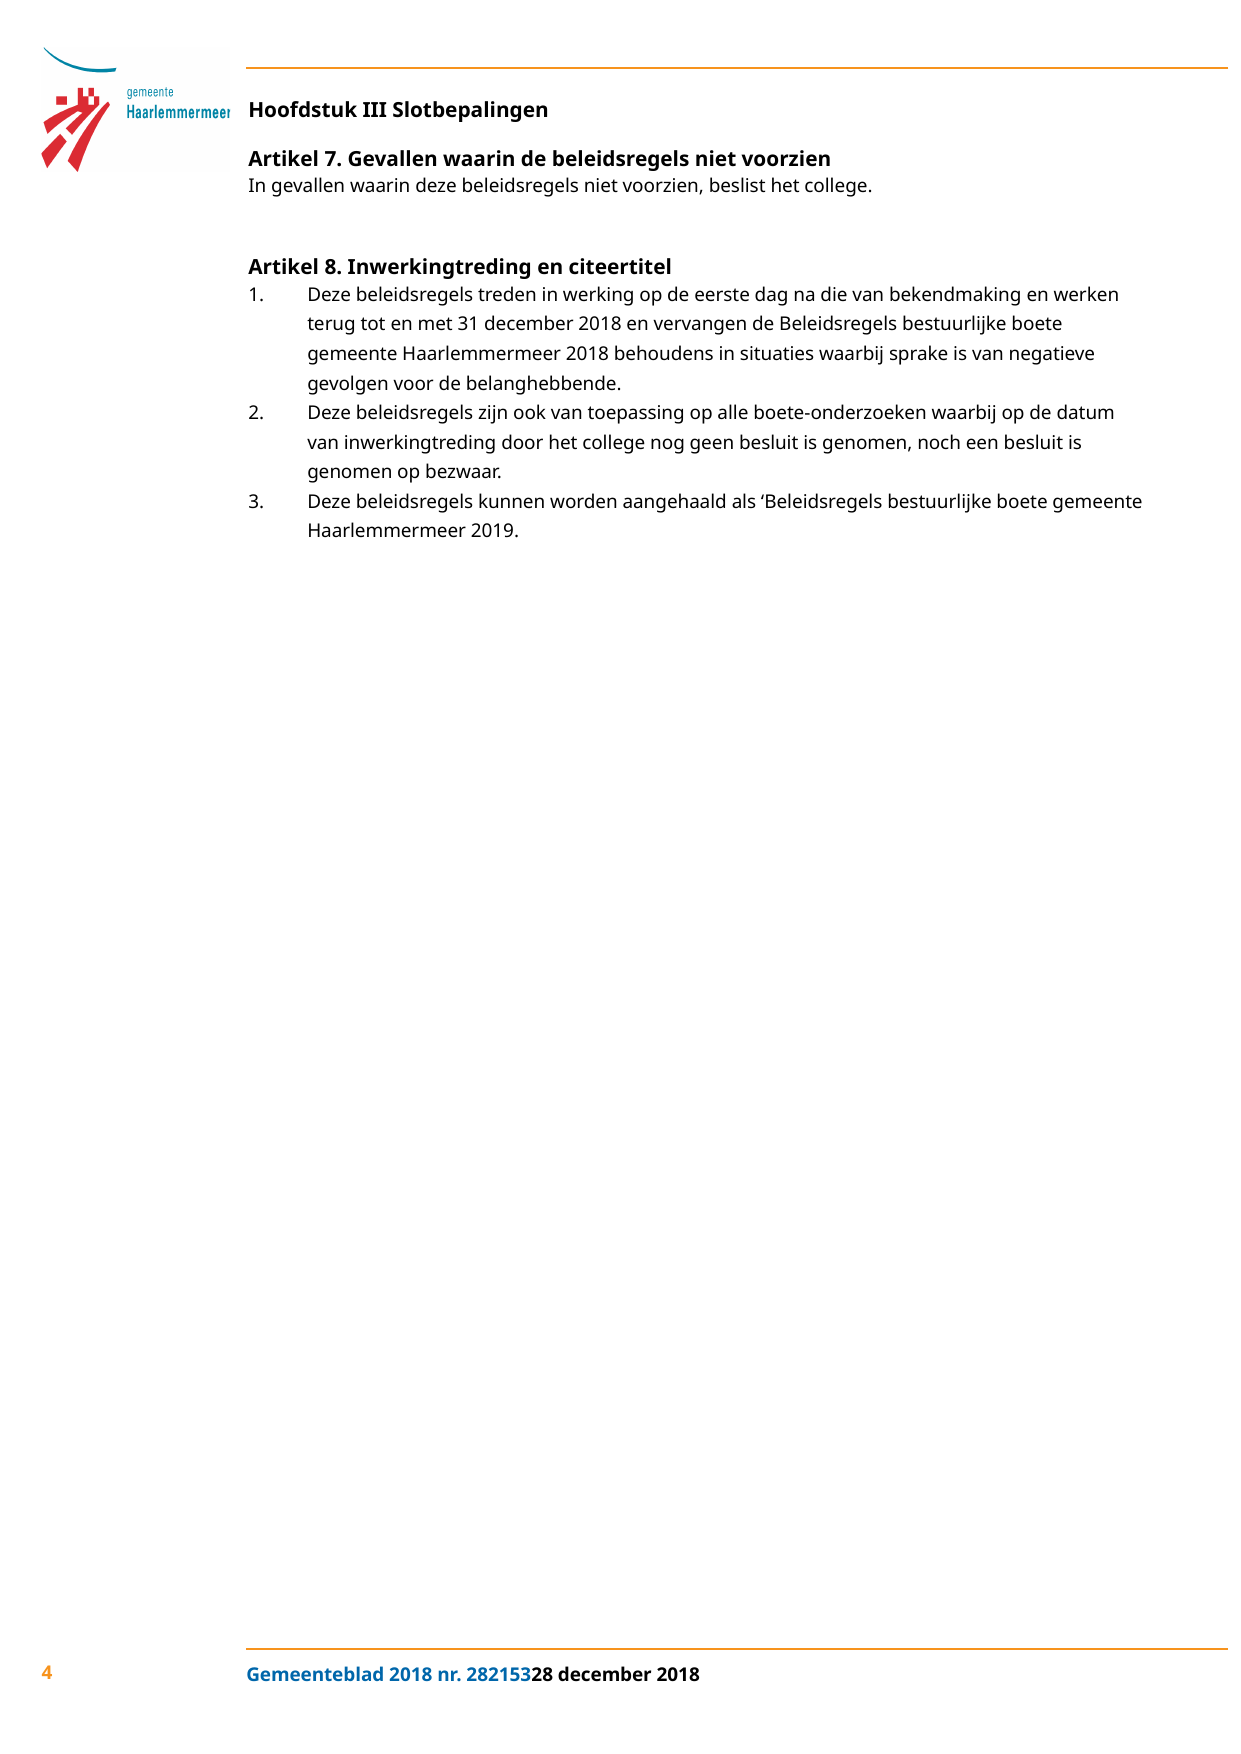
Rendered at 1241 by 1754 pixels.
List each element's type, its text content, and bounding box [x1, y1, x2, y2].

list Deze beleidsregels kunnen worden aangehaald als ‘Beleidsregels bestuurlijke boete gemeente Haarlemmermeer 2019. [248, 488, 1152, 543]
picture [41, 47, 231, 172]
text Artikel 8. Inwerkingtreding en citeertitel [248, 252, 1152, 281]
text In gevallen waarin deze beleidsregels niet voorzien, beslist het college. [248, 172, 1152, 198]
list Deze beleidsregels treden in werking op de eerste dag na die van bekendmaking en werken terug tot en met 31 december 2018 en vervangen de Beleidsregels bestuurlijke boete gemeente Haarlemmermeer 2018 behoudens in situaties waarbij sprake is van negatieve gevolgen voor de belanghebbende. [248, 281, 1152, 395]
text Hoofdstuk III Slotbepalingen [248, 95, 1152, 123]
text Artikel 7. Gevallen waarin de beleidsregels niet voorzien [248, 144, 1152, 172]
list Deze beleidsregels zijn ook van toepassing op alle boete-onderzoeken waarbij op de datum van inwerkingtreding door het college nog geen besluit is genomen, noch een besluit is genomen op bezwaar. [248, 399, 1152, 484]
